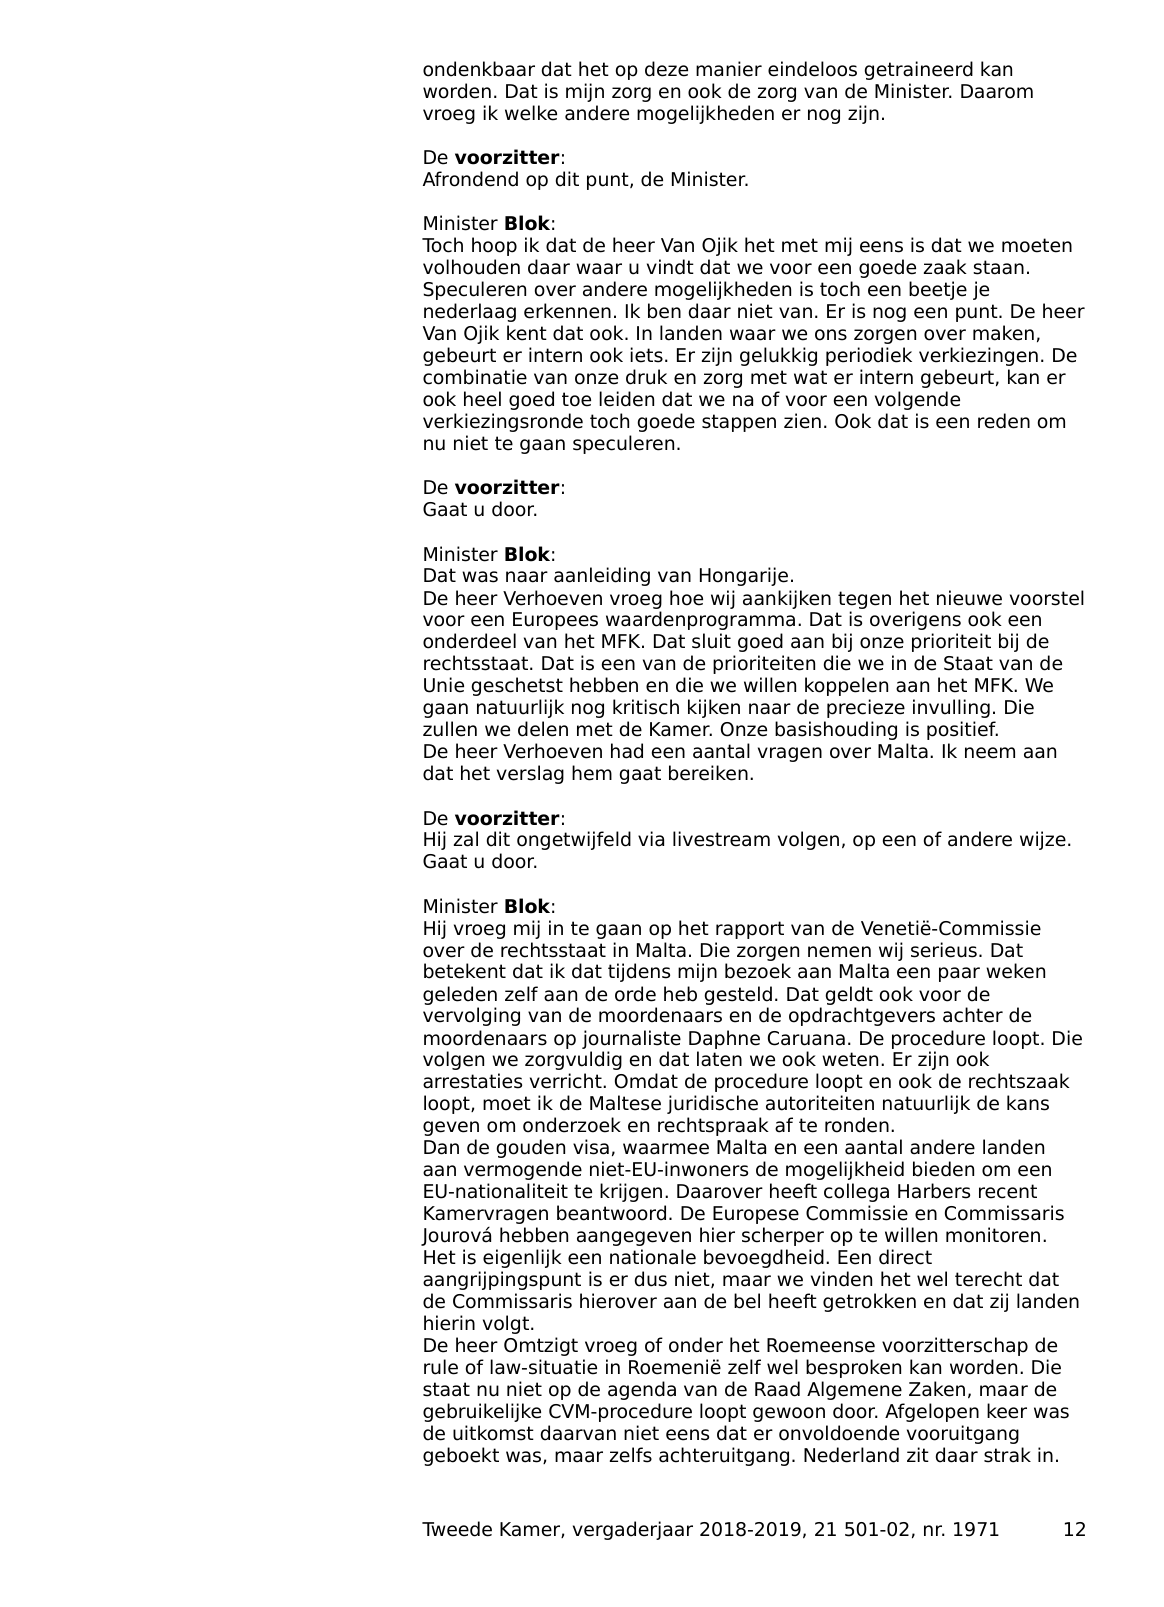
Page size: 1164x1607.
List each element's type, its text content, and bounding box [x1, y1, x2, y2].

text ondenkbaar dat het op deze manier eindeloos getraineerd kan worden. Dat is mijn zorg en ook de zorg van de Minister. Daarom vroeg ik welke andere mogelijkheden er nog zijn. [422, 59, 1087, 125]
text De voorzitter: [422, 477, 1087, 499]
text De voorzitter: [422, 147, 1087, 169]
text Toch hoop ik dat de heer Van Ojik het met mij eens is dat we moeten volhouden daar waar u vindt dat we voor een goede zaak staan. Speculeren over andere mogelijkheden is toch een beetje je nederlaag erkennen. Ik ben daar niet van. Er is nog een punt. De heer Van Ojik kent dat ook. In landen waar we ons zorgen over maken, gebeurt er intern ook iets. Er zijn gelukkig periodiek verkiezingen. De combinatie van onze druk en zorg met wat er intern gebeurt, kan er ook heel goed toe leiden dat we na of voor een volgende verkiezingsronde toch goede stappen zien. Ook dat is een reden om nu niet te gaan speculeren. [422, 235, 1087, 455]
text Minister Blok: [422, 543, 1087, 565]
text Dan de gouden visa, waarmee Malta en een aantal andere landen aan vermogende niet-EU-inwoners de mogelijkheid bieden om een EU-nationaliteit te krijgen. Daarover heeft collega Harbers recent Kamervragen beantwoord. De Europese Commissie en Commissaris Jourová hebben aangegeven hier scherper op te willen monitoren. Het is eigenlijk een nationale bevoegdheid. Een direct aangrijpingspunt is er dus niet, maar we vinden het wel terecht dat de Commissaris hierover aan de bel heeft getrokken en dat zij landen hierin volgt. [422, 1137, 1087, 1335]
text De heer Verhoeven had een aantal vragen over Malta. Ik neem aan dat het verslag hem gaat bereiken. [422, 741, 1087, 785]
text Hij zal dit ongetwijfeld via livestream volgen, op een of andere wijze. Gaat u door. [422, 829, 1087, 873]
text Dat was naar aanleiding van Hongarije. [422, 565, 1087, 587]
text Gaat u door. [422, 499, 1087, 521]
text Minister Blok: [422, 213, 1087, 235]
text De heer Omtzigt vroeg of onder het Roemeense voorzitterschap de rule of law-situatie in Roemenië zelf wel besproken kan worden. Die staat nu niet op de agenda van de Raad Algemene Zaken, maar de gebruikelijke CVM-procedure loopt gewoon door. Afgelopen keer was de uitkomst daarvan niet eens dat er onvoldoende vooruitgang geboekt was, maar zelfs achteruitgang. Nederland zit daar strak in. [422, 1335, 1087, 1467]
text Afrondend op dit punt, de Minister. [422, 169, 1087, 191]
text Hij vroeg mij in te gaan op het rapport van de Venetië-Commissie over de rechtsstaat in Malta. Die zorgen nemen wij serieus. Dat betekent dat ik dat tijdens mijn bezoek aan Malta een paar weken geleden zelf aan de orde heb gesteld. Dat geldt ook voor de vervolging van de moordenaars en de opdrachtgevers achter de moordenaars op journaliste Daphne Caruana. De procedure loopt. Die volgen we zorgvuldig en dat laten we ook weten. Er zijn ook arrestaties verricht. Omdat de procedure loopt en ook de rechtszaak loopt, moet ik de Maltese juridische autoriteiten natuurlijk de kans geven om onderzoek en rechtspraak af te ronden. [422, 917, 1087, 1137]
text Minister Blok: [422, 896, 1087, 917]
text De voorzitter: [422, 807, 1087, 829]
text De heer Verhoeven vroeg hoe wij aankijken tegen het nieuwe voorstel voor een Europees waardenprogramma. Dat is overigens ook een onderdeel van het MFK. Dat sluit goed aan bij onze prioriteit bij de rechtsstaat. Dat is een van de prioriteiten die we in de Staat van de Unie geschetst hebben en die we willen koppelen aan het MFK. We gaan natuurlijk nog kritisch kijken naar de precieze invulling. Die zullen we delen met de Kamer. Onze basishouding is positief. [422, 587, 1087, 741]
